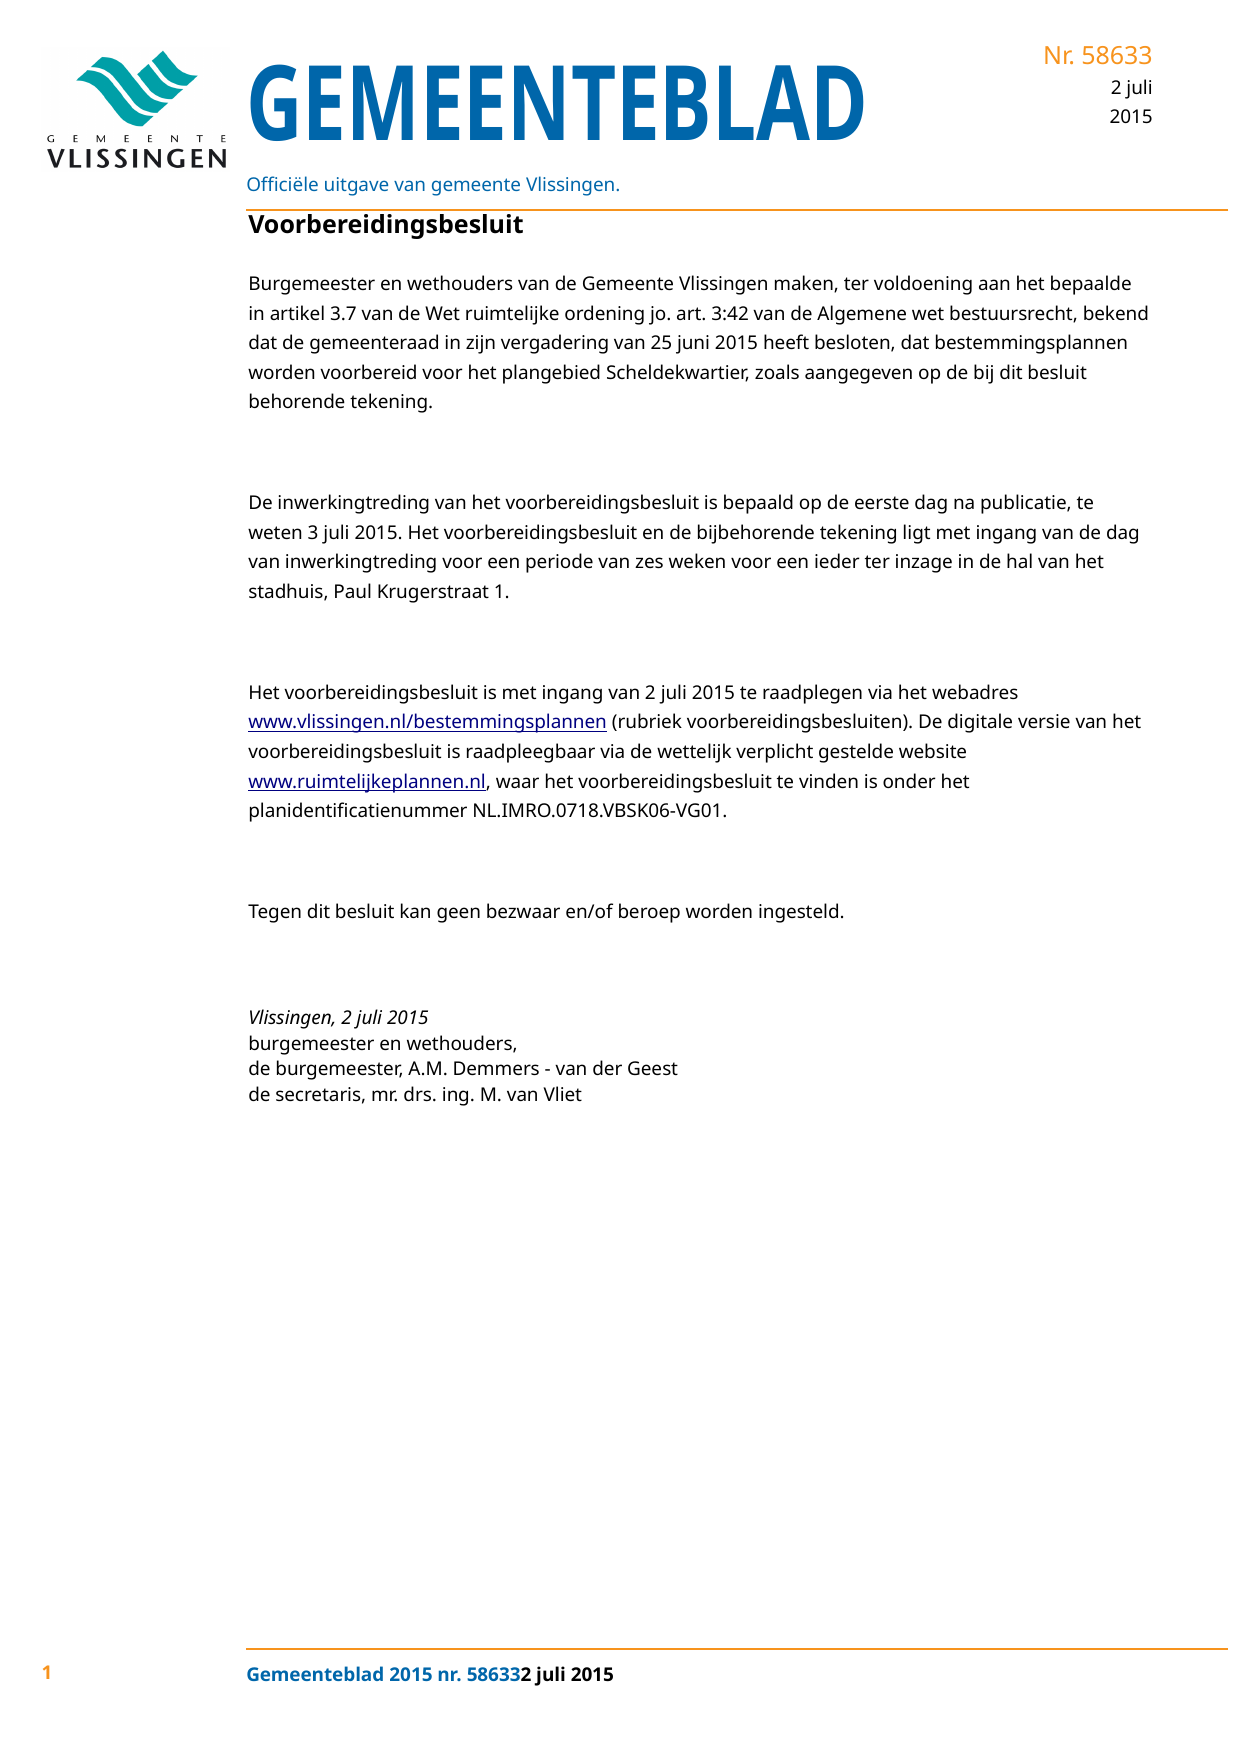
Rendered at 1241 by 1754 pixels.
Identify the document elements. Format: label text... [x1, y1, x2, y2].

text Het voorbereidingsbesluit is met ingang van 2 juli 2015 te raadplegen via het webadres www.vlissingen.nl/bestemmingsplannen (rubriek voorbereidingsbesluiten). De digitale versie van het voorbereidingsbesluit is raadpleegbaar via de wettelijk verplicht gestelde website www.ruimtelijkeplannen.nl, waar het voorbereidingsbesluit te vinden is onder het planidentificatienummer NL.IMRO.0718.VBSK06-VG01. [248, 679, 1152, 823]
picture [41, 47, 231, 172]
text de burgemeester, A.M. Demmers - van der Geest [248, 1055, 1152, 1081]
text Vlissingen, 2 juli 2015 [248, 1004, 1152, 1030]
text burgemeester en wethouders, [248, 1030, 1152, 1055]
text Tegen dit besluit kan geen bezwaar en/of beroep worden ingesteld. [248, 898, 1152, 924]
text Voorbereidingsbesluit [248, 211, 1152, 241]
text De inwerkingtreding van het voorbereidingsbesluit is bepaald op de eerste dag na publicatie, te weten 3 juli 2015. Het voorbereidingsbesluit en de bijbehorende tekening ligt met ingang van de dag van inwerkingtreding voor een periode van zes weken voor een ieder ter inzage in de hal van het stadhuis, Paul Krugerstraat 1. [248, 489, 1152, 604]
text de secretaris, mr. drs. ing. M. van Vliet [248, 1081, 1152, 1107]
text Burgemeester en wethouders van de Gemeente Vlissingen maken, ter voldoening aan het bepaalde in artikel 3.7 van de Wet ruimtelijke ordening jo. art. 3:42 van de Algemene wet bestuursrecht, bekend dat de gemeenteraad in zijn vergadering van 25 juni 2015 heeft besloten, dat bestemmingsplannen worden voorbereid voor het plangebied Scheldekwartier, zoals aangegeven op de bij dit besluit behorende tekening. [248, 270, 1152, 414]
